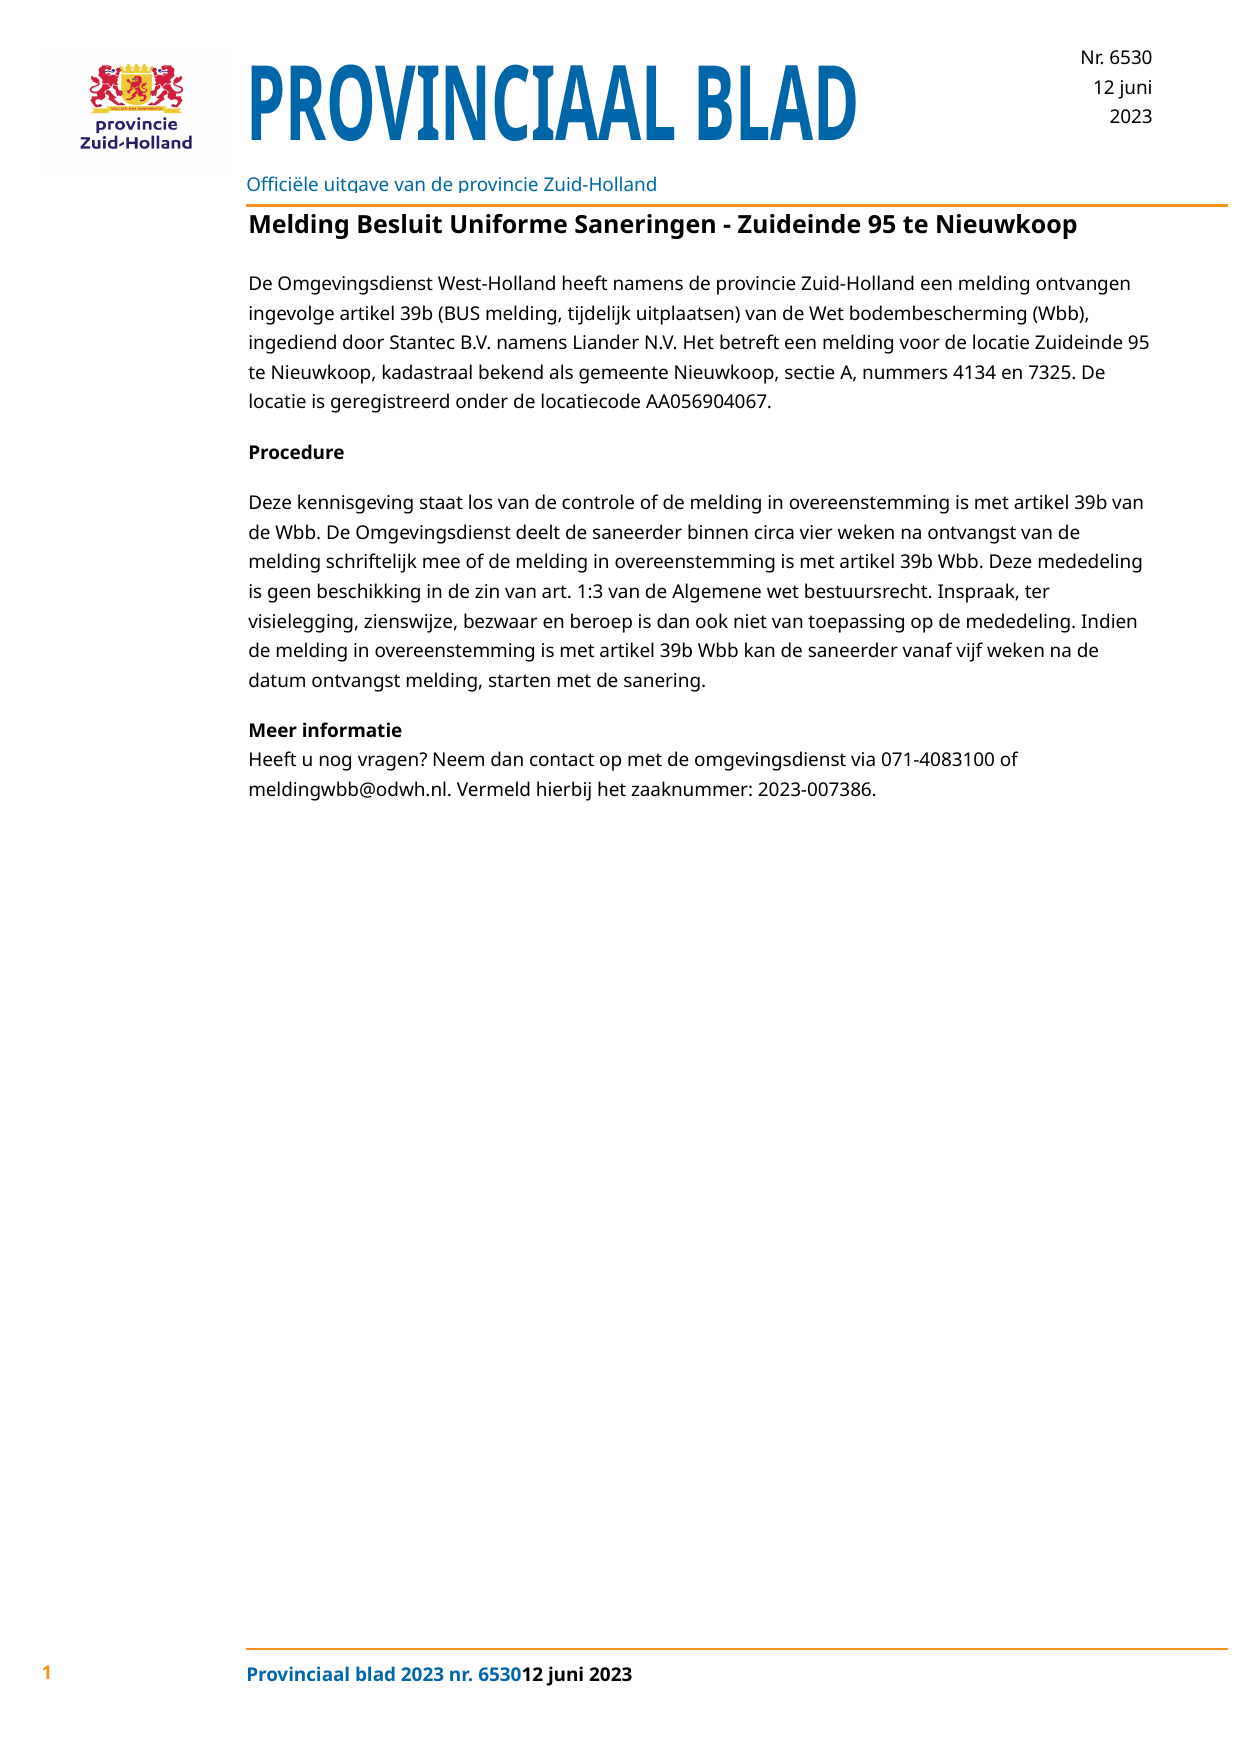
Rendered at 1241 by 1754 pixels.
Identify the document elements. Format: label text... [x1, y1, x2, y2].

text Procedure [248, 439, 1152, 465]
text Melding Besluit Uniforme Saneringen - Zuideinde 95 te Nieuwkoop [248, 207, 1152, 241]
table_header Meer informatie [248, 718, 1152, 743]
text Deze kennisgeving staat los van de controle of de melding in overeenstemming is met artikel 39b van de Wbb. De Omgevingsdienst deelt de saneerder binnen circa vier weken na ontvangst van de melding schriftelijk mee of de melding in overeenstemming is met artikel 39b Wbb. Deze mededeling is geen beschikking in de zin van art. 1:3 van de Algemene wet bestuursrecht. Inspraak, ter visielegging, zienswijze, bezwaar en beroep is dan ook niet van toepassing op de mededeling. Indien de melding in overeenstemming is met artikel 39b Wbb kan de saneerder vanaf vijf weken na de datum ontvangst melding, starten met de sanering. [248, 489, 1152, 693]
text Heeft u nog vragen? Neem dan contact op met de omgevingsdienst via 071-4083100 of meldingwbb@odwh.nl. Vermeld hierbij het zaaknummer: 2023-007386. [248, 746, 1152, 802]
text De Omgevingsdienst West-Holland heeft namens de provincie Zuid-Holland een melding ontvangen ingevolge artikel 39b (BUS melding, tijdelijk uitplaatsen) van de Wet bodembescherming (Wbb), ingediend door Stantec B.V. namens Liander N.V. Het betreft een melding voor de locatie Zuideinde 95 te Nieuwkoop, kadastraal bekend als gemeente Nieuwkoop, sectie A, nummers 4134 en 7325. De locatie is geregistreerd onder de locatiecode AA056904067. [248, 270, 1152, 414]
picture [41, 47, 231, 172]
